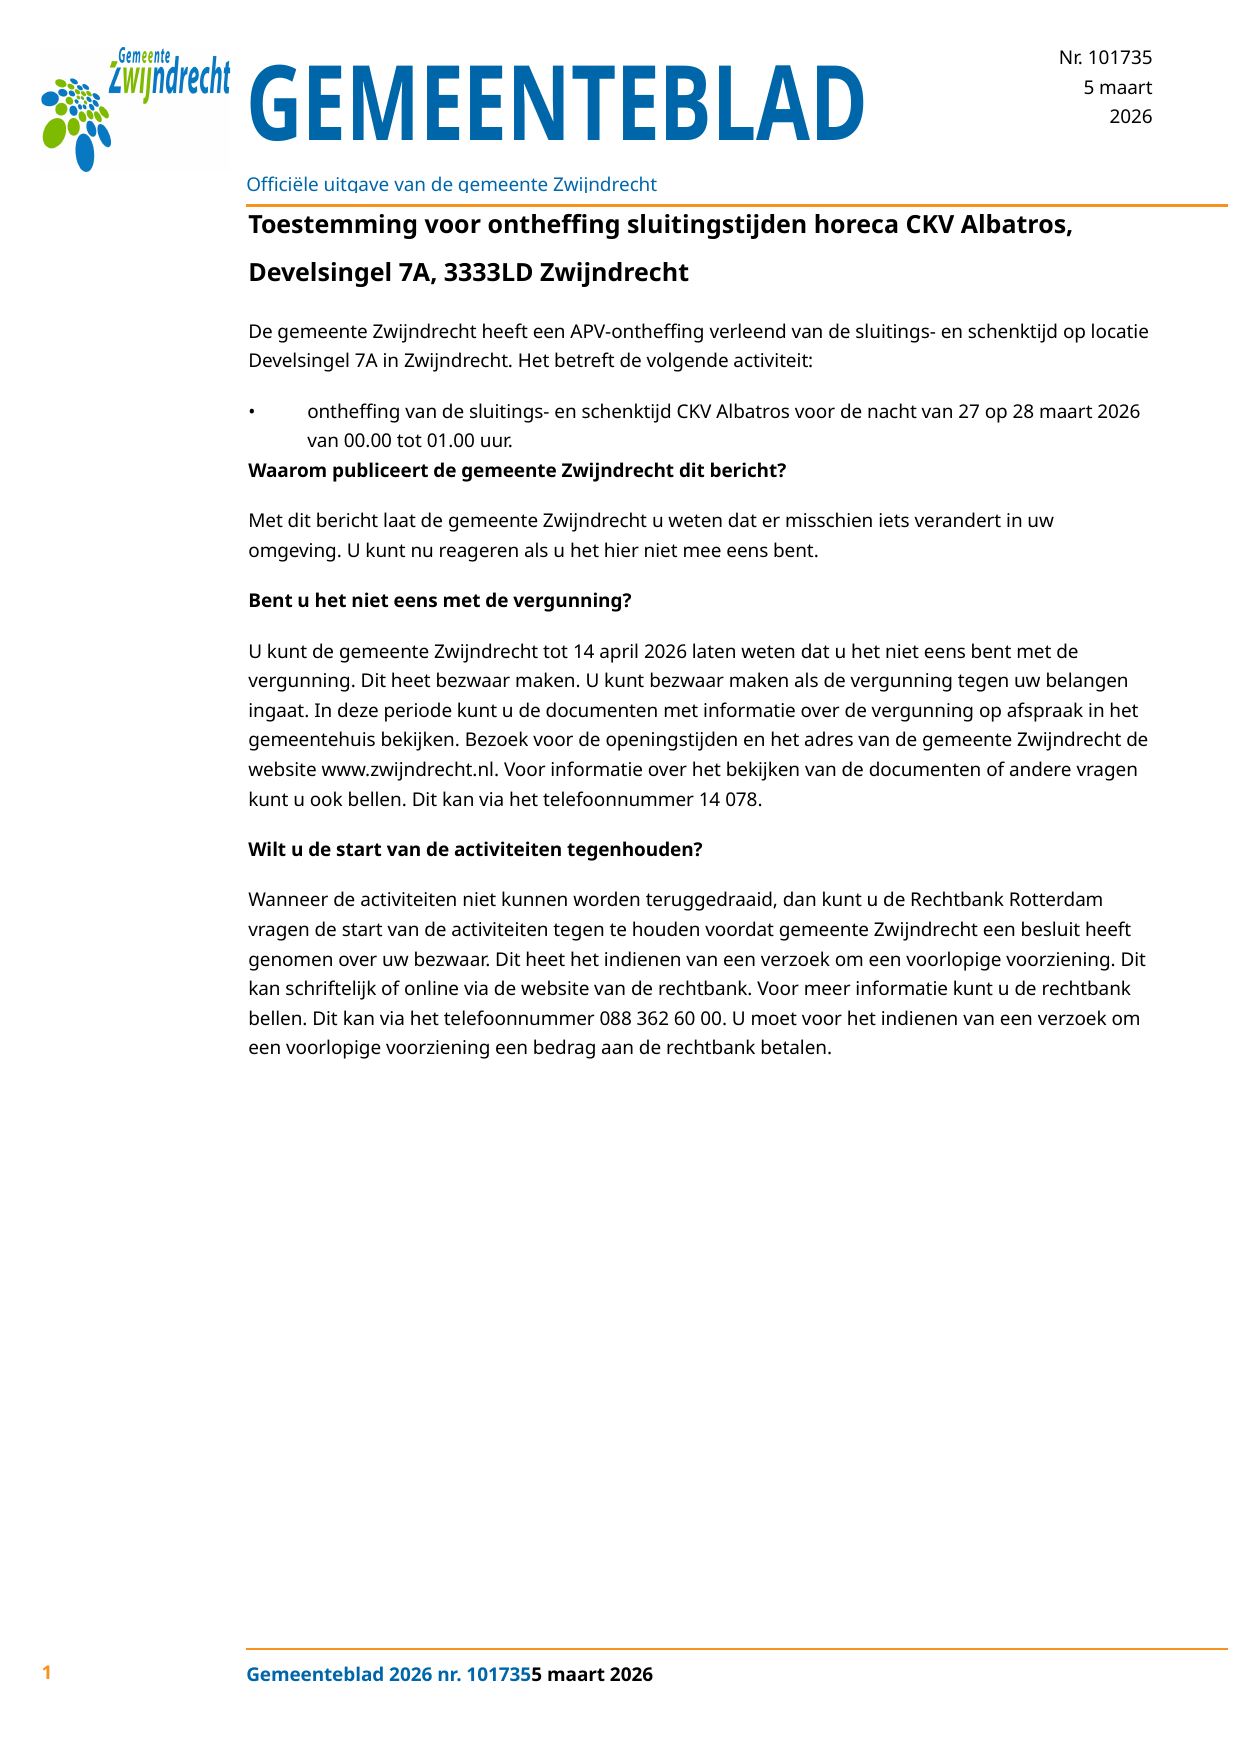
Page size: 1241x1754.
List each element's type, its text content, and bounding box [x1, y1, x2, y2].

list ontheffing van de sluitings- en schenktijd CKV Albatros voor de nacht van 27 op 28 maart 2026 van 00.00 tot 01.00 uur. [248, 398, 1152, 453]
text Toestemming voor ontheffing sluitingstijden horeca CKV Albatros, Develsingel 7A, 3333LD Zwijndrecht [248, 207, 1152, 288]
text Wanneer de activiteiten niet kunnen worden teruggedraaid, dan kunt u de Rechtbank Rotterdam vragen de start van de activiteiten tegen te houden voordat gemeente Zwijndrecht een besluit heeft genomen over uw bezwaar. Dit heet het indienen van een verzoek om een voorlopige voorziening. Dit kan schriftelijk of online via de website van de rechtbank. Voor meer informatie kunt u de rechtbank bellen. Dit kan via het telefoonnummer 088 362 60 00. U moet voor het indienen van een verzoek om een voorlopige voorziening een bedrag aan de rechtbank betalen. [248, 887, 1152, 1060]
text Met dit bericht laat de gemeente Zwijndrecht u weten dat er misschien iets verandert in uw omgeving. U kunt nu reageren als u het hier niet mee eens bent. [248, 507, 1152, 563]
text U kunt de gemeente Zwijndrecht tot 14 april 2026 laten weten dat u het niet eens bent met de vergunning. Dit heet bezwaar maken. U kunt bezwaar maken als de vergunning tegen uw belangen ingaat. In deze periode kunt u de documenten met informatie over de vergunning op afspraak in het gemeentehuis bekijken. Bezoek voor de openingstijden en het adres van de gemeente Zwijndrecht de website www.zwijndrecht.nl. Voor informatie over het bekijken van de documenten of andere vragen kunt u ook bellen. Dit kan via het telefoonnummer 14 078. [248, 638, 1152, 812]
text Wilt u de start van de activiteiten tegenhouden? [248, 836, 1152, 862]
text Waarom publiceert de gemeente Zwijndrecht dit bericht? [248, 457, 1152, 483]
picture [41, 47, 231, 172]
text Bent u het niet eens met de vergunning? [248, 587, 1152, 613]
text De gemeente Zwijndrecht heeft een APV-ontheffing verleend van de sluitings- en schenktijd op locatie Develsingel 7A in Zwijndrecht. Het betreft de volgende activiteit: [248, 318, 1152, 373]
